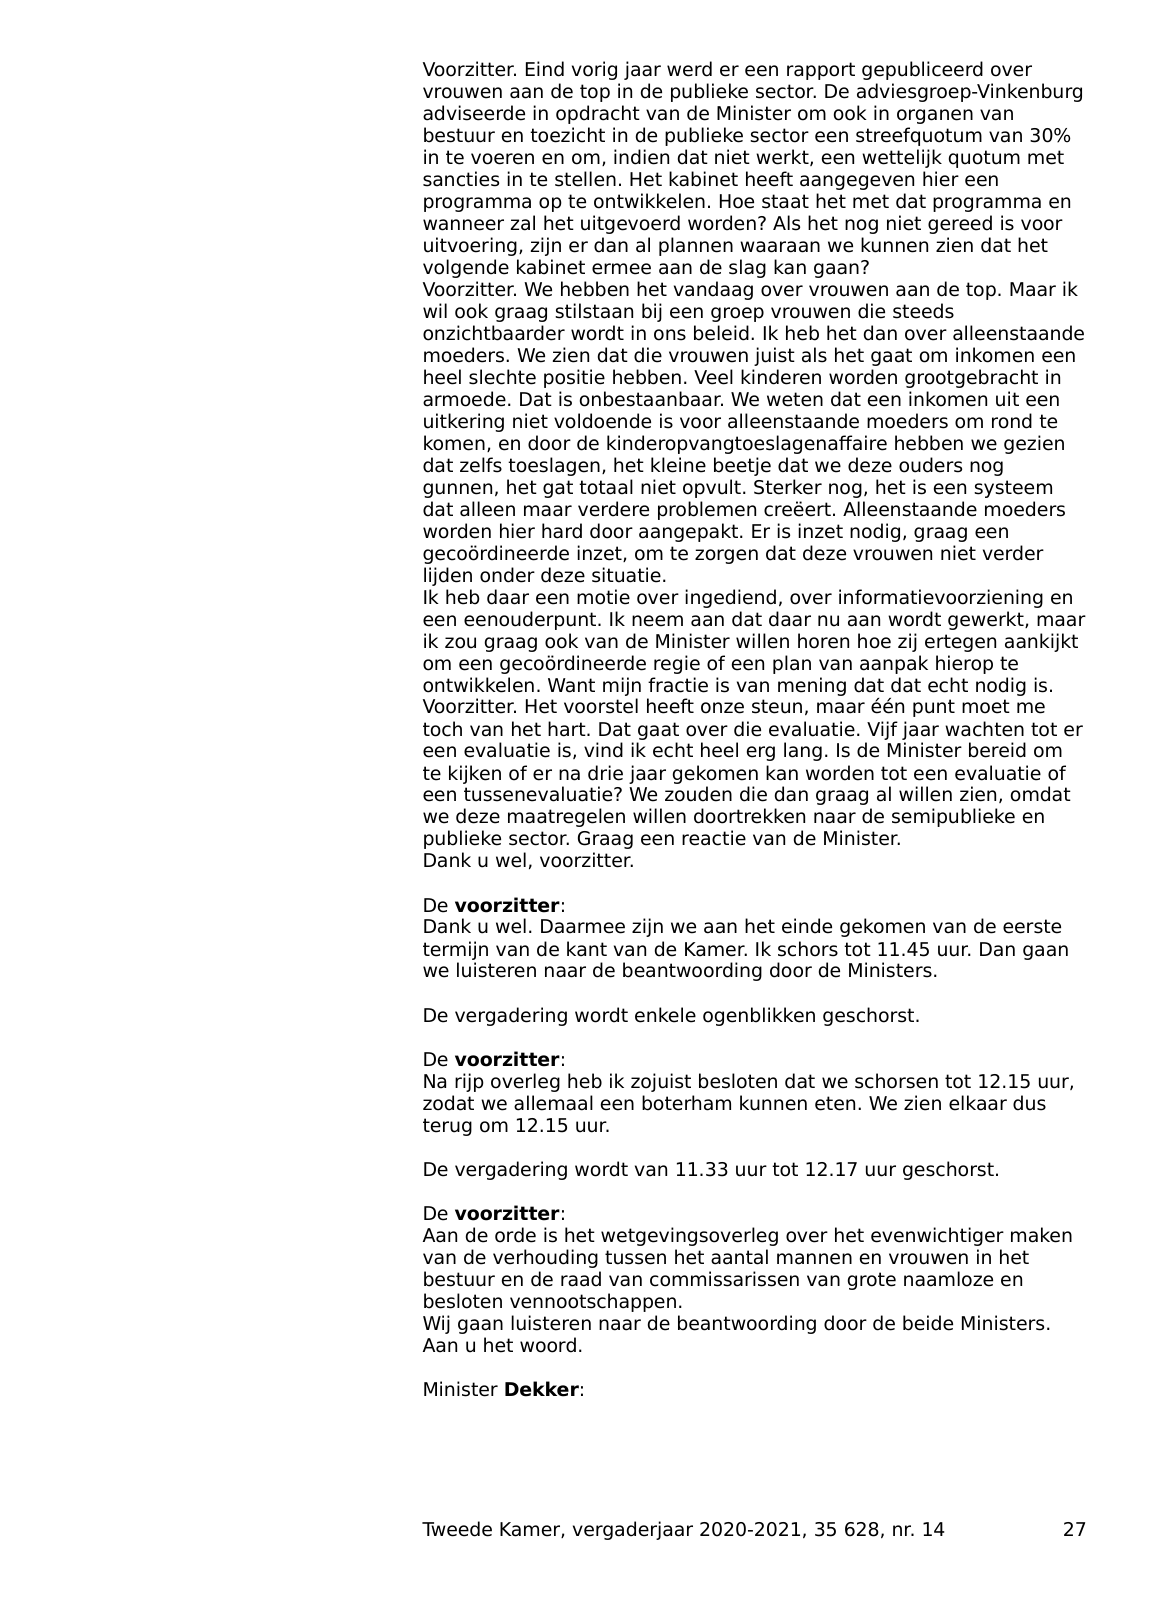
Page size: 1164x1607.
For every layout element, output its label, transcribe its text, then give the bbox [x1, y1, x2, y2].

text Ik heb daar een motie over ingediend, over informatievoorziening en een eenouderpunt. Ik neem aan dat daar nu aan wordt gewerkt, maar ik zou graag ook van de Minister willen horen hoe zij ertegen aankijkt om een gecoördineerde regie of een plan van aanpak hierop te ontwikkelen. Want mijn fractie is van mening dat dat echt nodig is. [422, 587, 1087, 696]
text Dank u wel, voorzitter. [422, 850, 1087, 872]
text De vergadering wordt van 11.33 uur tot 12.17 uur geschorst. [422, 1159, 1087, 1181]
text Aan de orde is het wetgevingsoverleg over het evenwichtiger maken van de verhouding tussen het aantal mannen en vrouwen in het bestuur en de raad van commissarissen van grote naamloze en besloten vennootschappen. [422, 1225, 1087, 1313]
text Voorzitter. We hebben het vandaag over vrouwen aan de top. Maar ik wil ook graag stilstaan bij een groep vrouwen die steeds onzichtbaarder wordt in ons beleid. Ik heb het dan over alleenstaande moeders. We zien dat die vrouwen juist als het gaat om inkomen een heel slechte positie hebben. Veel kinderen worden grootgebracht in armoede. Dat is onbestaanbaar. We weten dat een inkomen uit een uitkering niet voldoende is voor alleenstaande moeders om rond te komen, en door de kinderopvangtoeslagenaffaire hebben we gezien dat zelfs toeslagen, het kleine beetje dat we deze ouders nog gunnen, het gat totaal niet opvult. Sterker nog, het is een systeem dat alleen maar verdere problemen creëert. Alleenstaande moeders worden hier hard door aangepakt. Er is inzet nodig, graag een gecoördineerde inzet, om te zorgen dat deze vrouwen niet verder lijden onder deze situatie. [422, 279, 1087, 587]
text Voorzitter. Het voorstel heeft onze steun, maar één punt moet me toch van het hart. Dat gaat over die evaluatie. Vijf jaar wachten tot er een evaluatie is, vind ik echt heel erg lang. Is de Minister bereid om te kijken of er na drie jaar gekomen kan worden tot een evaluatie of een tussenevaluatie? We zouden die dan graag al willen zien, omdat we deze maatregelen willen doortrekken naar de semipublieke en publieke sector. Graag een reactie van de Minister. [422, 696, 1087, 850]
text Na rijp overleg heb ik zojuist besloten dat we schorsen tot 12.15 uur, zodat we allemaal een boterham kunnen eten. We zien elkaar dus terug om 12.15 uur. [422, 1071, 1087, 1137]
text De voorzitter: [422, 1049, 1087, 1071]
text Dank u wel. Daarmee zijn we aan het einde gekomen van de eerste termijn van de kant van de Kamer. Ik schors tot 11.45 uur. Dan gaan we luisteren naar de beantwoording door de Ministers. [422, 916, 1087, 982]
text De voorzitter: [422, 1203, 1087, 1225]
text De voorzitter: [422, 894, 1087, 916]
text Wij gaan luisteren naar de beantwoording door de beide Ministers. Aan u het woord. [422, 1313, 1087, 1357]
text De vergadering wordt enkele ogenblikken geschorst. [422, 1004, 1087, 1027]
text Minister Dekker: [422, 1379, 1087, 1401]
text Voorzitter. Eind vorig jaar werd er een rapport gepubliceerd over vrouwen aan de top in de publieke sector. De adviesgroep-Vinkenburg adviseerde in opdracht van de Minister om ook in organen van bestuur en toezicht in de publieke sector een streefquotum van 30% in te voeren en om, indien dat niet werkt, een wettelijk quotum met sancties in te stellen. Het kabinet heeft aangegeven hier een programma op te ontwikkelen. Hoe staat het met dat programma en wanneer zal het uitgevoerd worden? Als het nog niet gereed is voor uitvoering, zijn er dan al plannen waaraan we kunnen zien dat het volgende kabinet ermee aan de slag kan gaan? [422, 59, 1087, 279]
